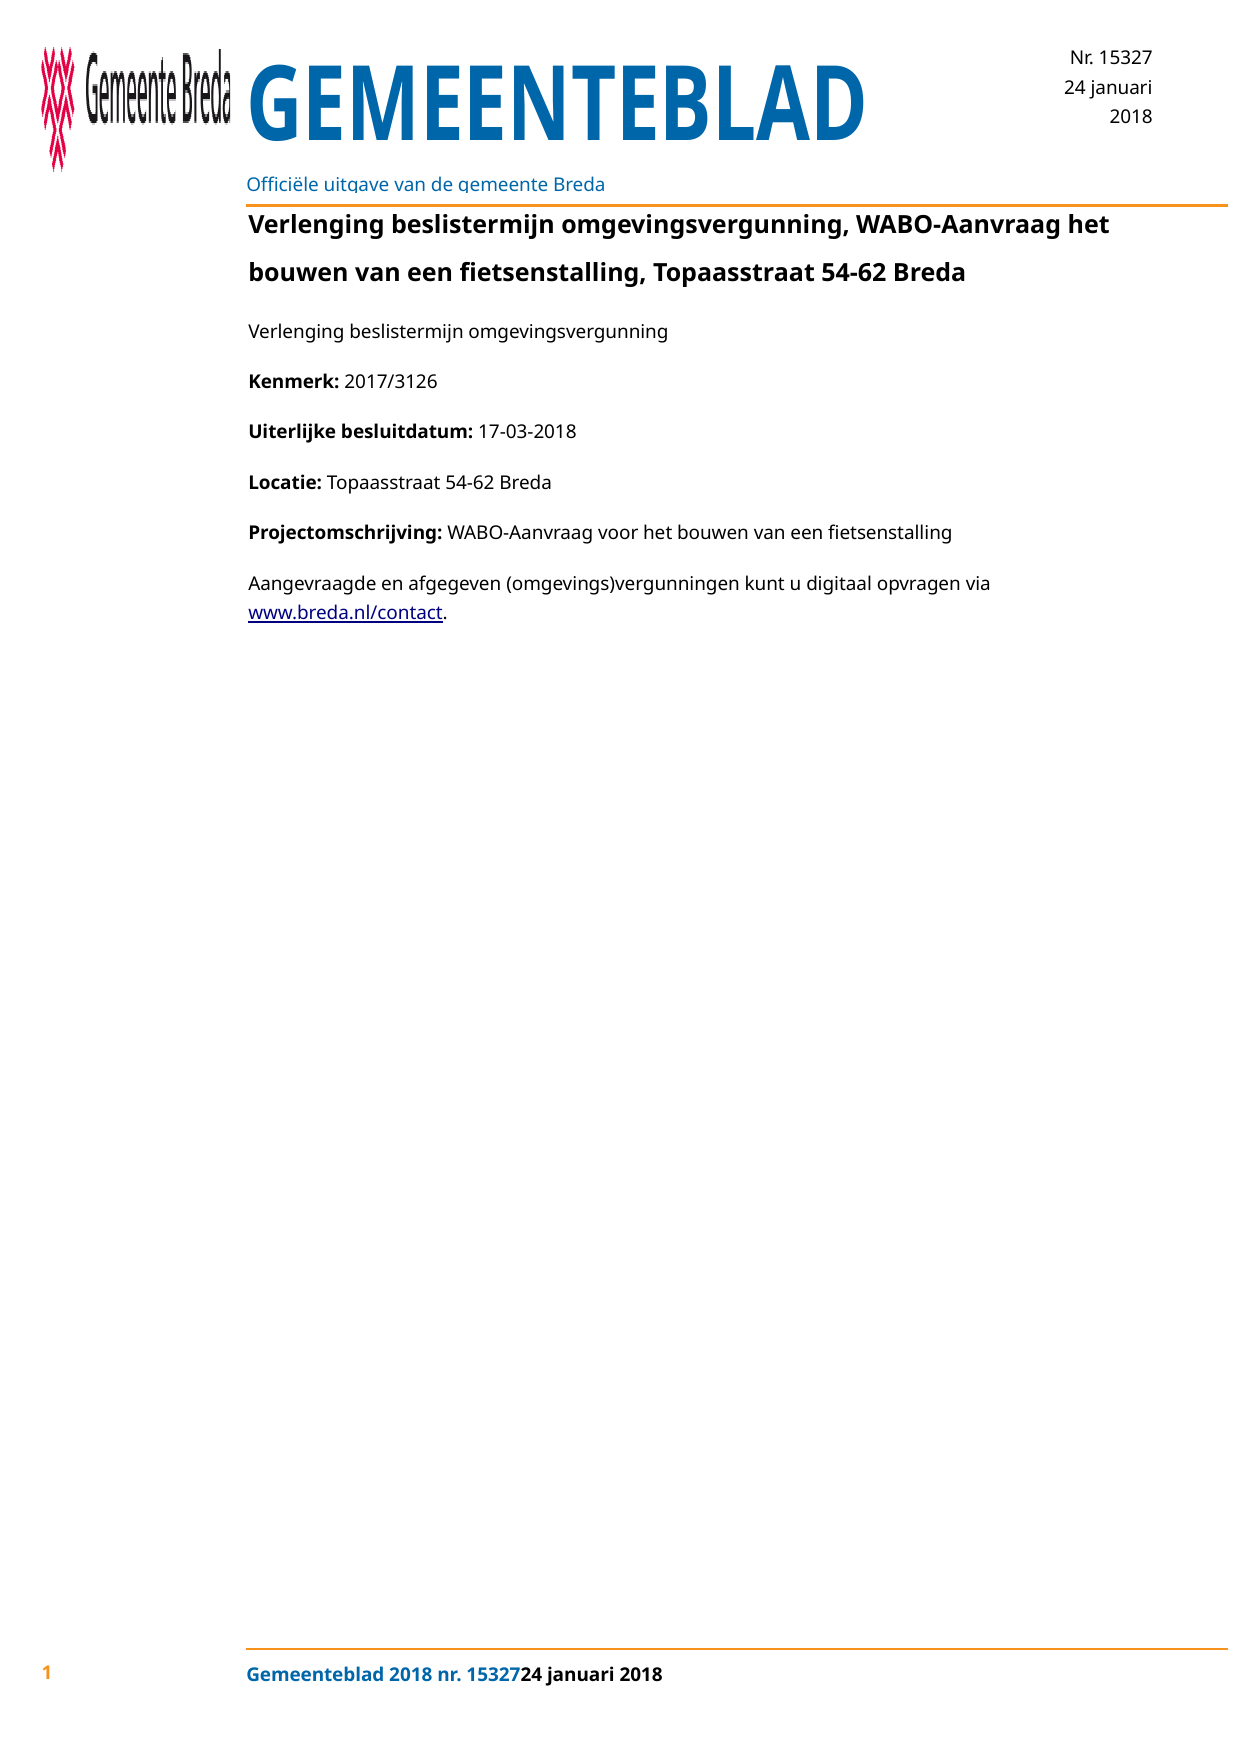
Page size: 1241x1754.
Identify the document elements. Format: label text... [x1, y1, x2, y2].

text Verlenging beslistermijn omgevingsvergunning [248, 318, 1152, 344]
picture [41, 47, 231, 172]
text Aangevraagde en afgegeven (omgevings)vergunningen kunt u digitaal opvragen via www.breda.nl/contact. [248, 570, 1152, 625]
text Uiterlijke besluitdatum: 17-03-2018 [248, 419, 1152, 444]
text Locatie: Topaasstraat 54-62 Breda [248, 469, 1152, 495]
text Kenmerk: 2017/3126 [248, 368, 1152, 394]
text Projectomschrijving: WABO-Aanvraag voor het bouwen van een fietsenstalling [248, 519, 1152, 545]
text Verlenging beslistermijn omgevingsvergunning, WABO-Aanvraag het bouwen van een fietsenstalling, Topaasstraat 54-62 Breda [248, 207, 1152, 288]
